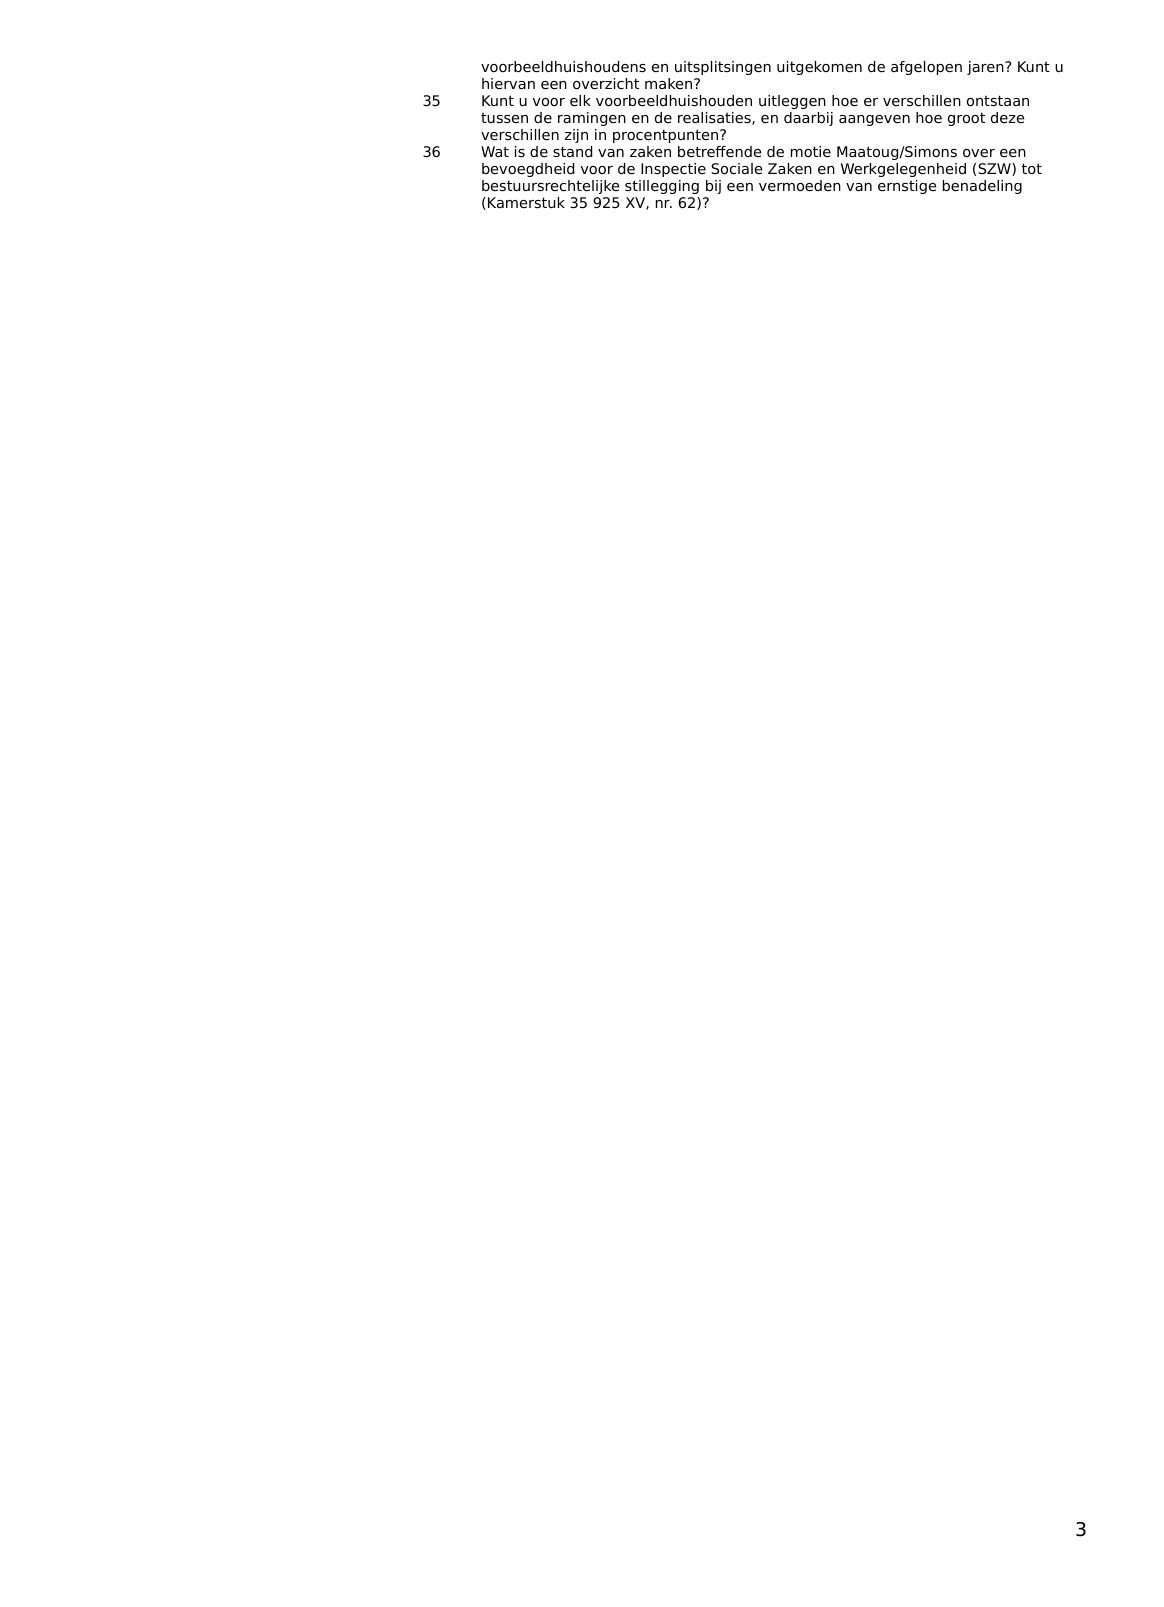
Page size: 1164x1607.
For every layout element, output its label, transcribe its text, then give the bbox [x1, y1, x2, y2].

table_cell Wat is de stand van zaken betreffende de motie Maatoug/Simons over een bevoegdheid voor de Inspectie Sociale Zaken en Werkgelegenheid (SZW) tot bestuursrechtelijke stillegging bij een vermoeden van ernstige benadeling (Kamerstuk 35 925 XV, nr. 62)? [475, 144, 1087, 212]
table_cell voorbeeldhuishoudens en uitsplitsingen uitgekomen de afgelopen jaren? Kunt u hiervan een overzicht maken? [475, 59, 1087, 93]
table_cell 36 [422, 144, 475, 212]
table_cell [422, 59, 475, 93]
table_cell 35 [422, 93, 475, 144]
table_cell Kunt u voor elk voorbeeldhuishouden uitleggen hoe er verschillen ontstaan tussen de ramingen en de realisaties, en daarbij aangeven hoe groot deze verschillen zijn in procentpunten? [475, 93, 1087, 144]
